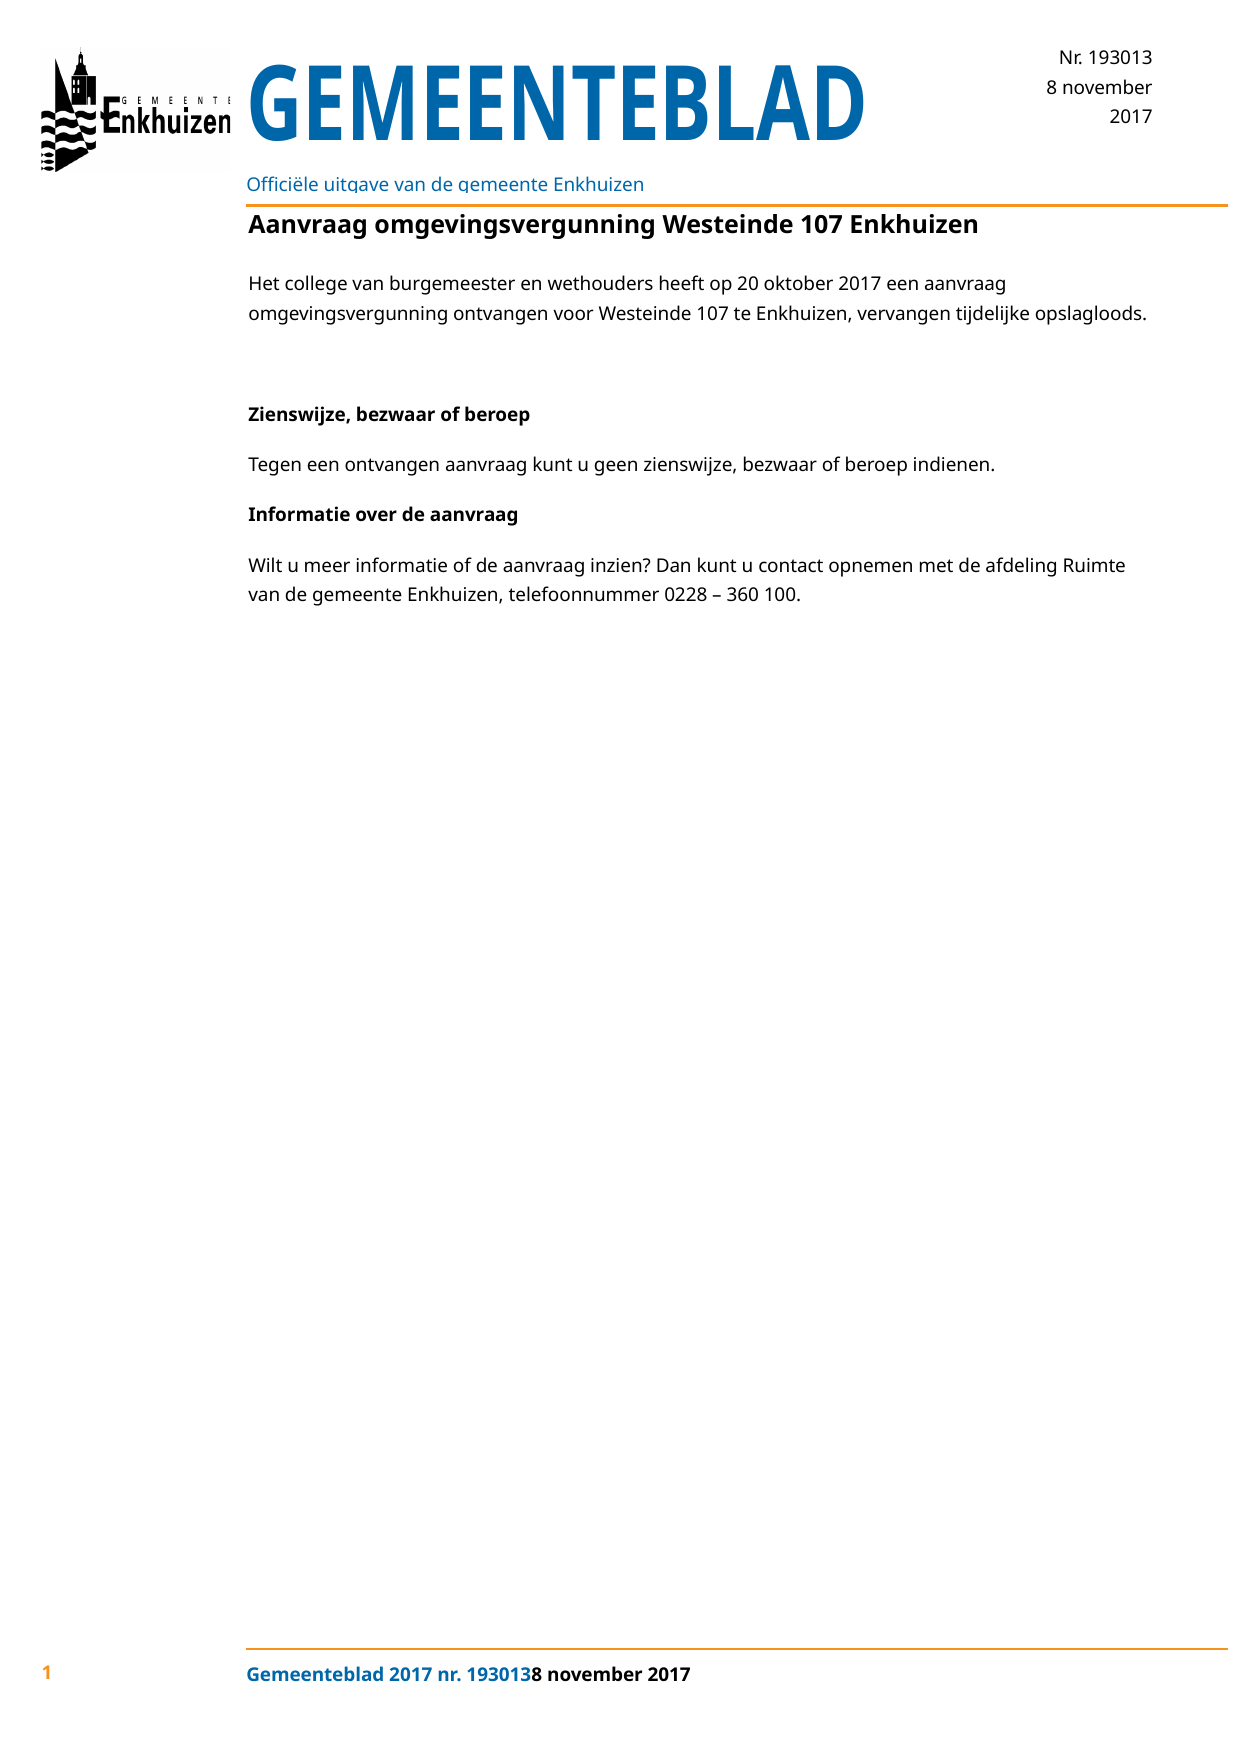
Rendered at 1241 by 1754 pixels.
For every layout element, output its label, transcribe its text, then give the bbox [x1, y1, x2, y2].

text Het college van burgemeester en wethouders heeft op 20 oktober 2017 een aanvraag omgevingsvergunning ontvangen voor Westeinde 107 te Enkhuizen, vervangen tijdelijke opslagloods. [248, 270, 1152, 326]
text Tegen een ontvangen aanvraag kunt u geen zienswijze, bezwaar of beroep indienen. [248, 451, 1152, 477]
text Wilt u meer informatie of de aanvraag inzien? Dan kunt u contact opnemen met de afdeling Ruimte van de gemeente Enkhuizen, telefoonnummer 0228 – 360 100. [248, 552, 1152, 607]
text Zienswijze, bezwaar of beroep [248, 401, 1152, 426]
text Aanvraag omgevingsvergunning Westeinde 107 Enkhuizen [248, 207, 1152, 241]
text Informatie over de aanvraag [248, 502, 1152, 527]
picture [41, 47, 231, 172]
